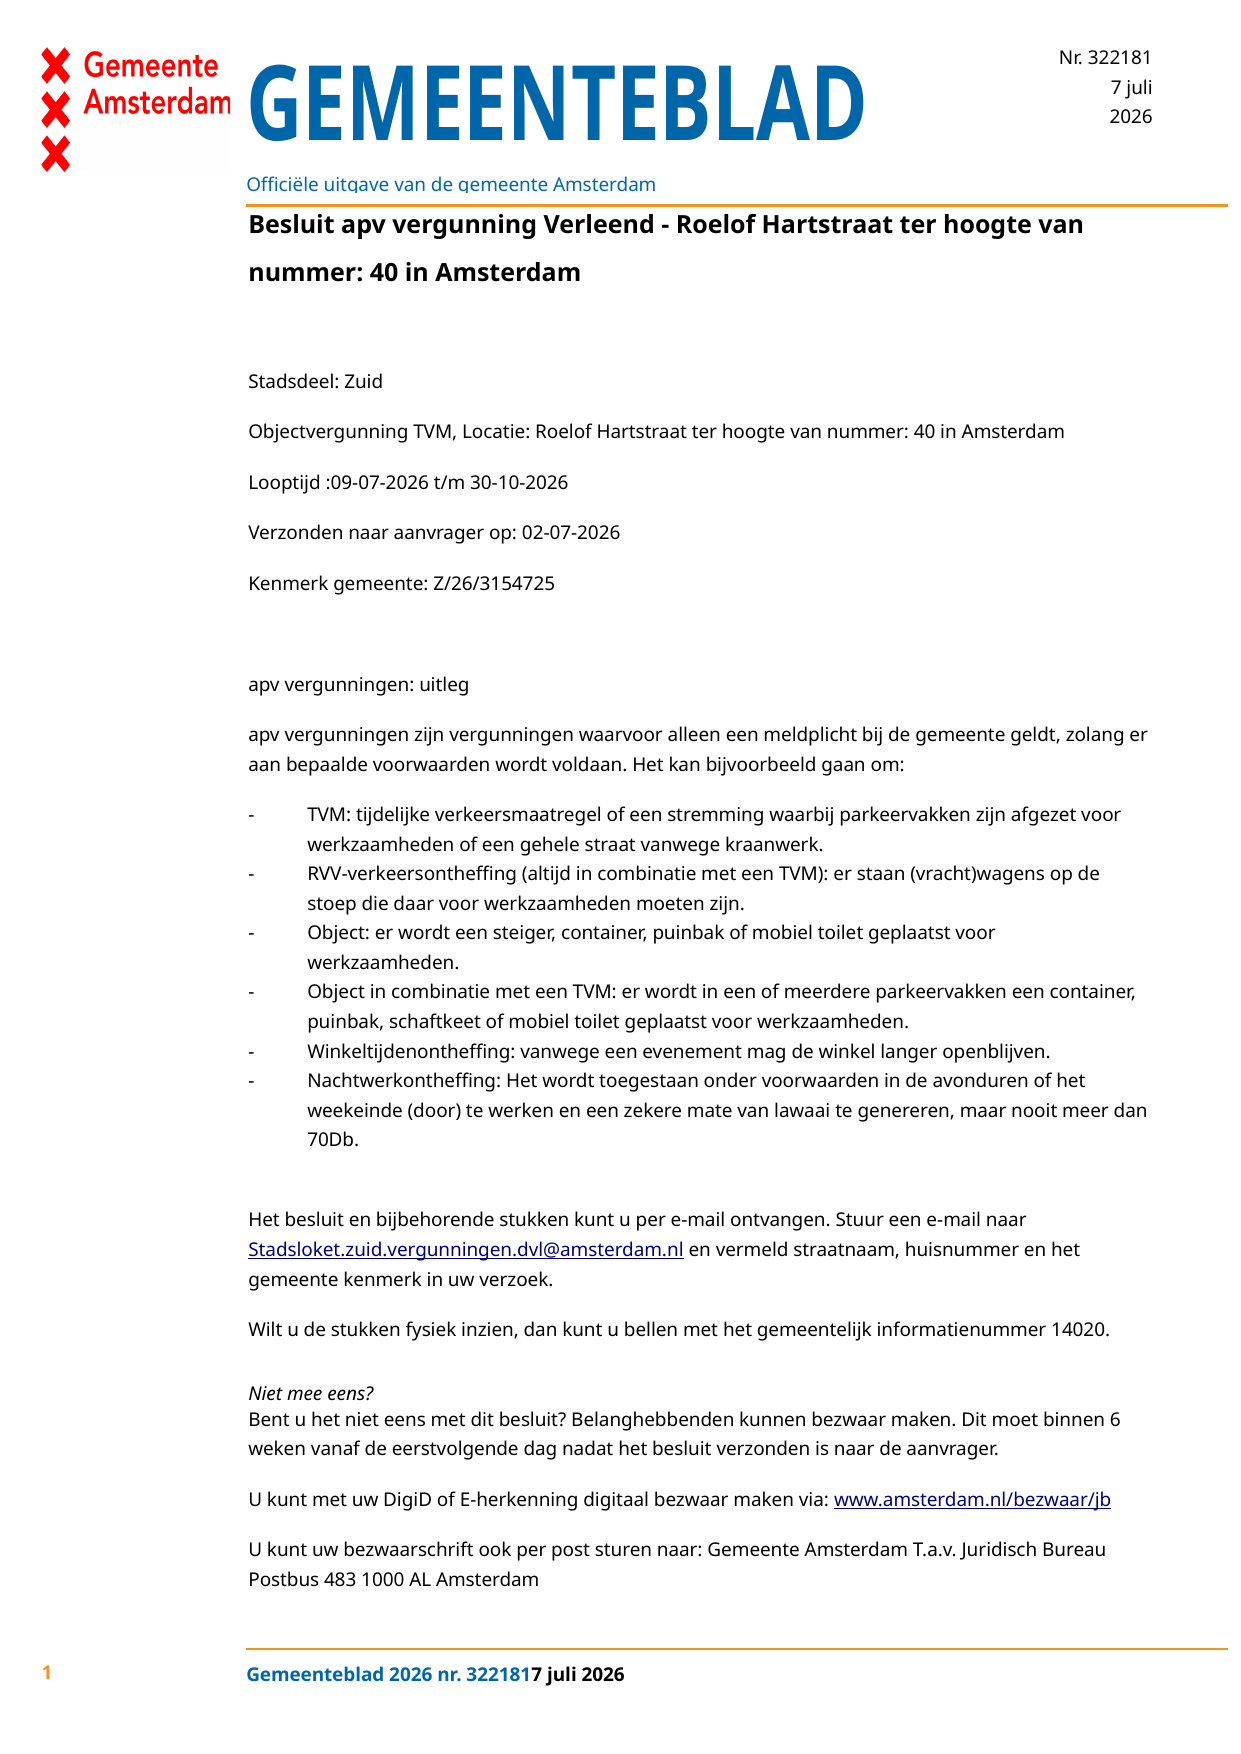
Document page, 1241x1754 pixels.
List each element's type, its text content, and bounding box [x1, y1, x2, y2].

text apv vergunningen: uitleg [248, 671, 1152, 697]
text Stadsdeel: Zuid [248, 368, 1152, 394]
text Niet mee eens? [248, 1380, 1152, 1406]
list RVV-verkeersontheffing (altijd in combinatie met een TVM): er staan (vracht)wagens op de stoep die daar voor werkzaamheden moeten zijn. [248, 860, 1152, 916]
text Het besluit en bijbehorende stukken kunt u per e-mail ontvangen. Stuur een e-mail naar Stadsloket.zuid.vergunningen.dvl@amsterdam.nl en vermeld straatnaam, huisnummer en het gemeente kenmerk in uw verzoek. [248, 1207, 1152, 1292]
text Verzonden naar aanvrager op: 02-07-2026 [248, 519, 1152, 545]
text Wilt u de stukken fysiek inzien, dan kunt u bellen met het gemeentelijk informatienummer 14020. [248, 1316, 1152, 1342]
text apv vergunningen zijn vergunningen waarvoor alleen een meldplicht bij de gemeente geldt, zolang er aan bepaalde voorwaarden wordt voldaan. Het kan bijvoorbeeld gaan om: [248, 721, 1152, 777]
list Object in combinatie met een TVM: er wordt in een of meerdere parkeervakken een container, puinbak, schaftkeet of mobiel toilet geplaatst voor werkzaamheden. [248, 979, 1152, 1034]
list Nachtwerkontheffing: Het wordt toegestaan onder voorwaarden in de avonduren of het weekeinde (door) te werken en een zekere mate van lawaai te genereren, maar nooit meer dan 70Db. [248, 1067, 1152, 1152]
text Looptijd :09-07-2026 t/m 30-10-2026 [248, 469, 1152, 495]
text Bent u het niet eens met dit besluit? Belanghebbenden kunnen bezwaar maken. Dit moet binnen 6 weken vanaf de eerstvolgende dag nadat het besluit verzonden is naar de aanvrager. [248, 1406, 1152, 1461]
text U kunt uw bezwaarschrift ook per post sturen naar: Gemeente Amsterdam T.a.v. Juridisch Bureau Postbus 483 1000 AL Amsterdam [248, 1536, 1152, 1592]
text Besluit apv vergunning Verleend - Roelof Hartstraat ter hoogte van nummer: 40 in Amsterdam [248, 207, 1152, 288]
text U kunt met uw DigiD of E-herkenning digitaal bezwaar maken via: www.amsterdam.nl/bezwaar/jb [248, 1486, 1152, 1512]
list Object: er wordt een steiger, container, puinbak of mobiel toilet geplaatst voor werkzaamheden. [248, 919, 1152, 975]
list TVM: tijdelijke verkeersmaatregel of een stremming waarbij parkeervakken zijn afgezet voor werkzaamheden of een gehele straat vanwege kraanwerk. [248, 801, 1152, 857]
picture [41, 47, 231, 172]
text Objectvergunning TVM, Locatie: Roelof Hartstraat ter hoogte van nummer: 40 in Amsterdam [248, 419, 1152, 444]
list Winkeltijdenontheffing: vanwege een evenement mag de winkel langer openblijven. [248, 1038, 1152, 1064]
text Kenmerk gemeente: Z/26/3154725 [248, 570, 1152, 596]
